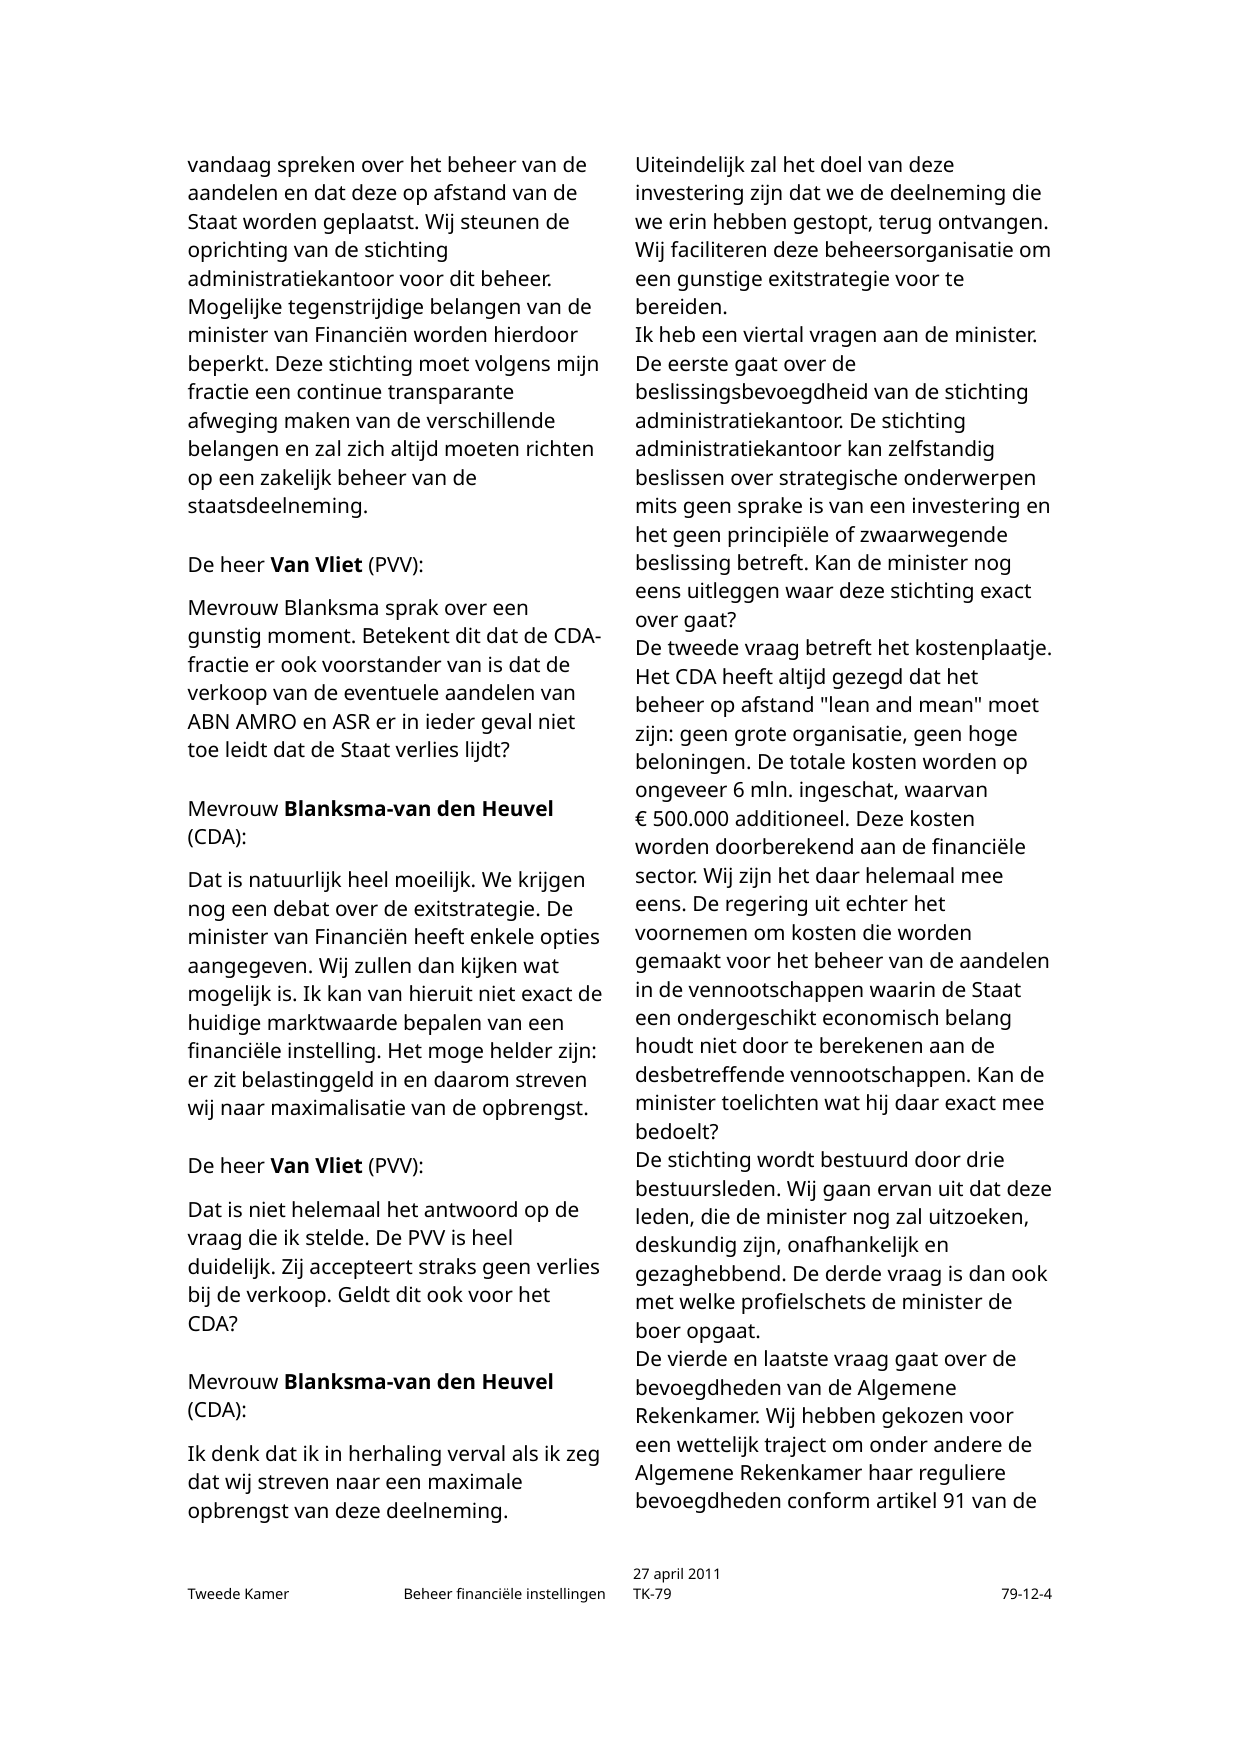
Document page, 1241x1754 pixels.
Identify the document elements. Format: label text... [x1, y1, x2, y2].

text Dat is niet helemaal het antwoord op de vraag die ik stelde. De PVV is heel duidelijk. Zij accepteert straks geen verlies bij de verkoop. Geldt dit ook voor het CDA? [187, 1195, 605, 1337]
text De tweede vraag betreft het kostenplaatje. Het CDA heeft altijd gezegd dat het beheer op afstand "lean and mean" moet zijn: geen grote organisatie, geen hoge beloningen. De totale kosten worden op ongeveer 6 mln. ingeschat, waarvan € 500.000 additioneel. Deze kosten worden doorberekend aan de financiële sector. Wij zijn het daar helemaal mee eens. De regering uit echter het voornemen om kosten die worden gemaakt voor het beheer van de aandelen in de vennootschappen waarin de Staat een ondergeschikt economisch belang houdt niet door te berekenen aan de desbetreffende vennootschappen. Kan de minister toelichten wat hij daar exact mee bedoelt? [635, 633, 1053, 1145]
text De heer Van Vliet (PVV): [187, 1152, 605, 1180]
text Dat is natuurlijk heel moeilijk. We krijgen nog een debat over de exitstrategie. De minister van Financiën heeft enkele opties aangegeven. Wij zullen dan kijken wat mogelijk is. Ik kan van hieruit niet exact de huidige marktwaarde bepalen van een financiële instelling. Het moge helder zijn: er zit belastinggeld in en daarom streven wij naar maximalisatie van de opbrengst. [187, 866, 605, 1122]
text Ik heb een viertal vragen aan de minister. De eerste gaat over de beslissingsbevoegdheid van de stichting administratiekantoor. De stichting administratiekantoor kan zelfstandig beslissen over strategische onderwerpen mits geen sprake is van een investering en het geen principiële of zwaarwegende beslissing betreft. Kan de minister nog eens uitleggen waar deze stichting exact over gaat? [635, 321, 1053, 633]
text De heer Van Vliet (PVV): [187, 550, 605, 578]
text Mevrouw Blanksma-van den Heuvel (CDA): [187, 1367, 605, 1424]
text vandaag spreken over het beheer van de aandelen en dat deze op afstand van de Staat worden geplaatst. Wij steunen de oprichting van de stichting administratiekantoor voor dit beheer. Mogelijke tegenstrijdige belangen van de minister van Financiën worden hierdoor beperkt. Deze stichting moet volgens mijn fractie een continue transparante afweging maken van de verschillende belangen en zal zich altijd moeten richten op een zakelijk beheer van de staatsdeelneming. [187, 150, 605, 520]
text Mevrouw Blanksma-van den Heuvel (CDA): [187, 794, 605, 851]
text De stichting wordt bestuurd door drie bestuursleden. Wij gaan ervan uit dat deze leden, die de minister nog zal uitzoeken, deskundig zijn, onafhankelijk en gezaghebbend. De derde vraag is dan ook met welke profielschets de minister de boer opgaat. [635, 1145, 1053, 1344]
text Ik denk dat ik in herhaling verval als ik zeg dat wij streven naar een maximale opbrengst van deze deelneming. [187, 1439, 605, 1524]
text Mevrouw Blanksma sprak over een gunstig moment. Betekent dit dat de CDA-fractie er ook voorstander van is dat de verkoop van de eventuele aandelen van ABN AMRO en ASR er in ieder geval niet toe leidt dat de Staat verlies lijdt? [187, 593, 605, 764]
text De vierde en laatste vraag gaat over de bevoegdheden van de Algemene Rekenkamer. Wij hebben gekozen voor een wettelijk traject om onder andere de Algemene Rekenkamer haar reguliere bevoegdheden conform artikel 91 van de [635, 1344, 1053, 1515]
text Uiteindelijk zal het doel van deze investering zijn dat we de deelneming die we erin hebben gestopt, terug ontvangen. Wij faciliteren deze beheersorganisatie om een gunstige exitstrategie voor te bereiden. [635, 150, 1053, 321]
